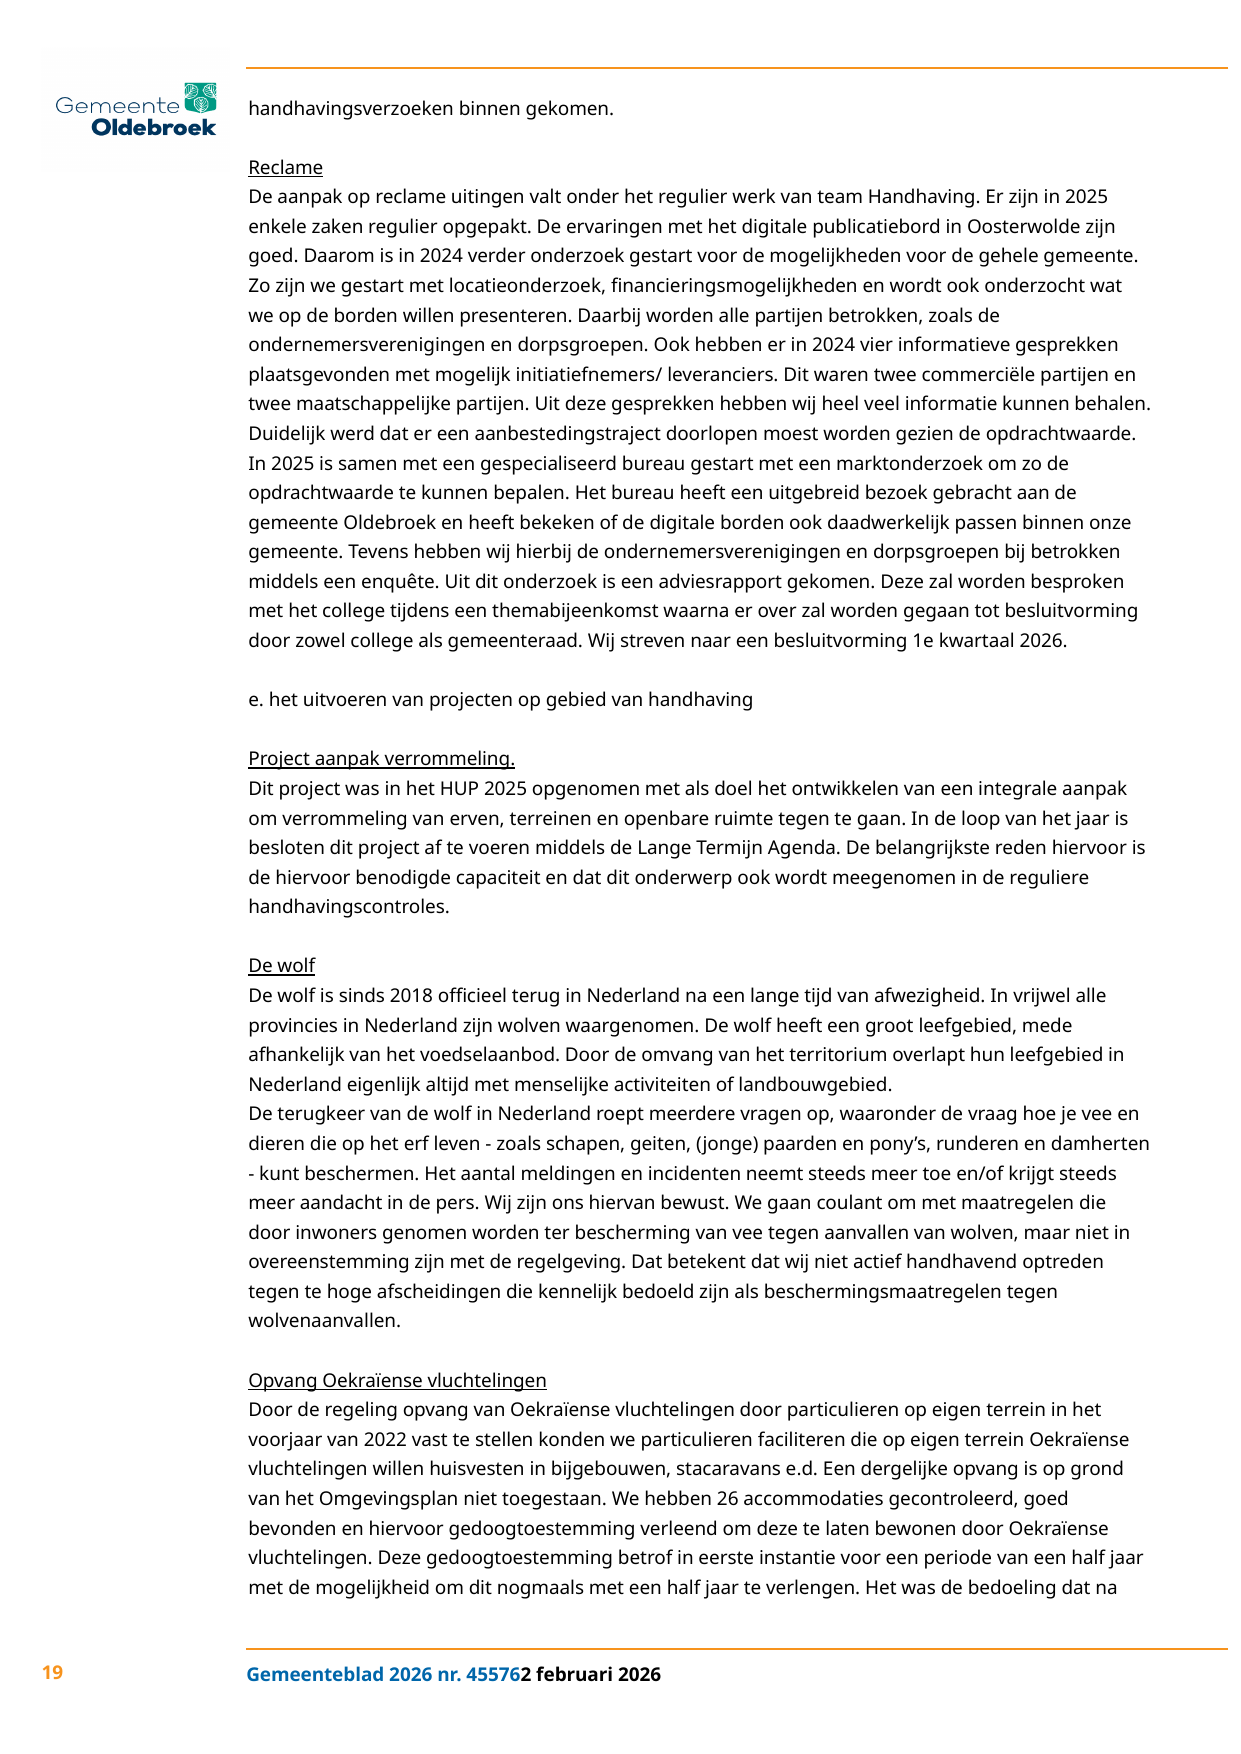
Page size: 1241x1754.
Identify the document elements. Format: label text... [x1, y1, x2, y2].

text handhavingsverzoeken binnen gekomen. [248, 95, 1152, 121]
text De aanpak op reclame uitingen valt onder het regulier werk van team Handhaving. Er zijn in 2025 enkele zaken regulier opgepakt. De ervaringen met het digitale publicatiebord in Oosterwolde zijn goed. Daarom is in 2024 verder onderzoek gestart voor de mogelijkheden voor de gehele gemeente. Zo zijn we gestart met locatieonderzoek, financieringsmogelijkheden en wordt ook onderzocht wat we op de borden willen presenteren. Daarbij worden alle partijen betrokken, zoals de ondernemersverenigingen en dorpsgroepen. Ook hebben er in 2024 vier informatieve gesprekken plaatsgevonden met mogelijk initiatiefnemers/ leveranciers. Dit waren twee commerciële partijen en twee maatschappelijke partijen. Uit deze gesprekken hebben wij heel veel informatie kunnen behalen. Duidelijk werd dat er een aanbestedingstraject doorlopen moest worden gezien de opdrachtwaarde. In 2025 is samen met een gespecialiseerd bureau gestart met een marktonderzoek om zo de opdrachtwaarde te kunnen bepalen. Het bureau heeft een uitgebreid bezoek gebracht aan de gemeente Oldebroek en heeft bekeken of de digitale borden ook daadwerkelijk passen binnen onze gemeente. Tevens hebben wij hierbij de ondernemersverenigingen en dorpsgroepen bij betrokken middels een enquête. Uit dit onderzoek is een adviesrapport gekomen. Deze zal worden besproken met het college tijdens een themabijeenkomst waarna er over zal worden gegaan tot besluitvorming door zowel college als gemeenteraad. Wij streven naar een besluitvorming 1e kwartaal 2026. [248, 183, 1152, 653]
text e. het uitvoeren van projecten op gebied van handhaving [248, 686, 1152, 712]
text De wolf is sinds 2018 officieel terug in Nederland na een lange tijd van afwezigheid. In vrijwel alle provincies in Nederland zijn wolven waargenomen. De wolf heeft een groot leefgebied, mede afhankelijk van het voedselaanbod. Door de omvang van het territorium overlapt hun leefgebied in Nederland eigenlijk altijd met menselijke activiteiten of landbouwgebied. [248, 982, 1152, 1097]
picture [41, 47, 231, 172]
text De terugkeer van de wolf in Nederland roept meerdere vragen op, waaronder de vraag hoe je vee en dieren die op het erf leven - zoals schapen, geiten, (jonge) paarden en pony’s, runderen en damherten - kunt beschermen. Het aantal meldingen en incidenten neemt steeds meer toe en/of krijgt steeds meer aandacht in de pers. Wij zijn ons hiervan bewust. We gaan coulant om met maatregelen die door inwoners genomen worden ter bescherming van vee tegen aanvallen van wolven, maar niet in overeenstemming zijn met de regelgeving. Dat betekent dat wij niet actief handhavend optreden tegen te hoge afscheidingen die kennelijk bedoeld zijn als beschermingsmaatregelen tegen wolvenaanvallen. [248, 1101, 1152, 1333]
text Door de regeling opvang van Oekraïense vluchtelingen door particulieren op eigen terrein in het voorjaar van 2022 vast te stellen konden we particulieren faciliteren die op eigen terrein Oekraïense vluchtelingen willen huisvesten in bijgebouwen, stacaravans e.d. Een dergelijke opvang is op grond van het Omgevingsplan niet toegestaan. We hebben 26 accommodaties gecontroleerd, goed bevonden en hiervoor gedoogtoestemming verleend om deze te laten bewonen door Oekraïense vluchtelingen. Deze gedoogtoestemming betrof in eerste instantie voor een periode van een half jaar met de mogelijkheid om dit nogmaals met een half jaar te verlengen. Het was de bedoeling dat na [248, 1396, 1152, 1600]
text Reclame [248, 154, 1152, 180]
text Opvang Oekraïense vluchtelingen [248, 1367, 1152, 1393]
text Dit project was in het HUP 2025 opgenomen met als doel het ontwikkelen van een integrale aanpak om verrommeling van erven, terreinen en openbare ruimte tegen te gaan. In de loop van het jaar is besloten dit project af te voeren middels de Lange Termijn Agenda. De belangrijkste reden hiervoor is de hiervoor benodigde capaciteit en dat dit onderwerp ook wordt meegenomen in de reguliere handhavingscontroles. [248, 775, 1152, 919]
text De wolf [248, 953, 1152, 978]
text Project aanpak verrommeling. [248, 746, 1152, 771]
